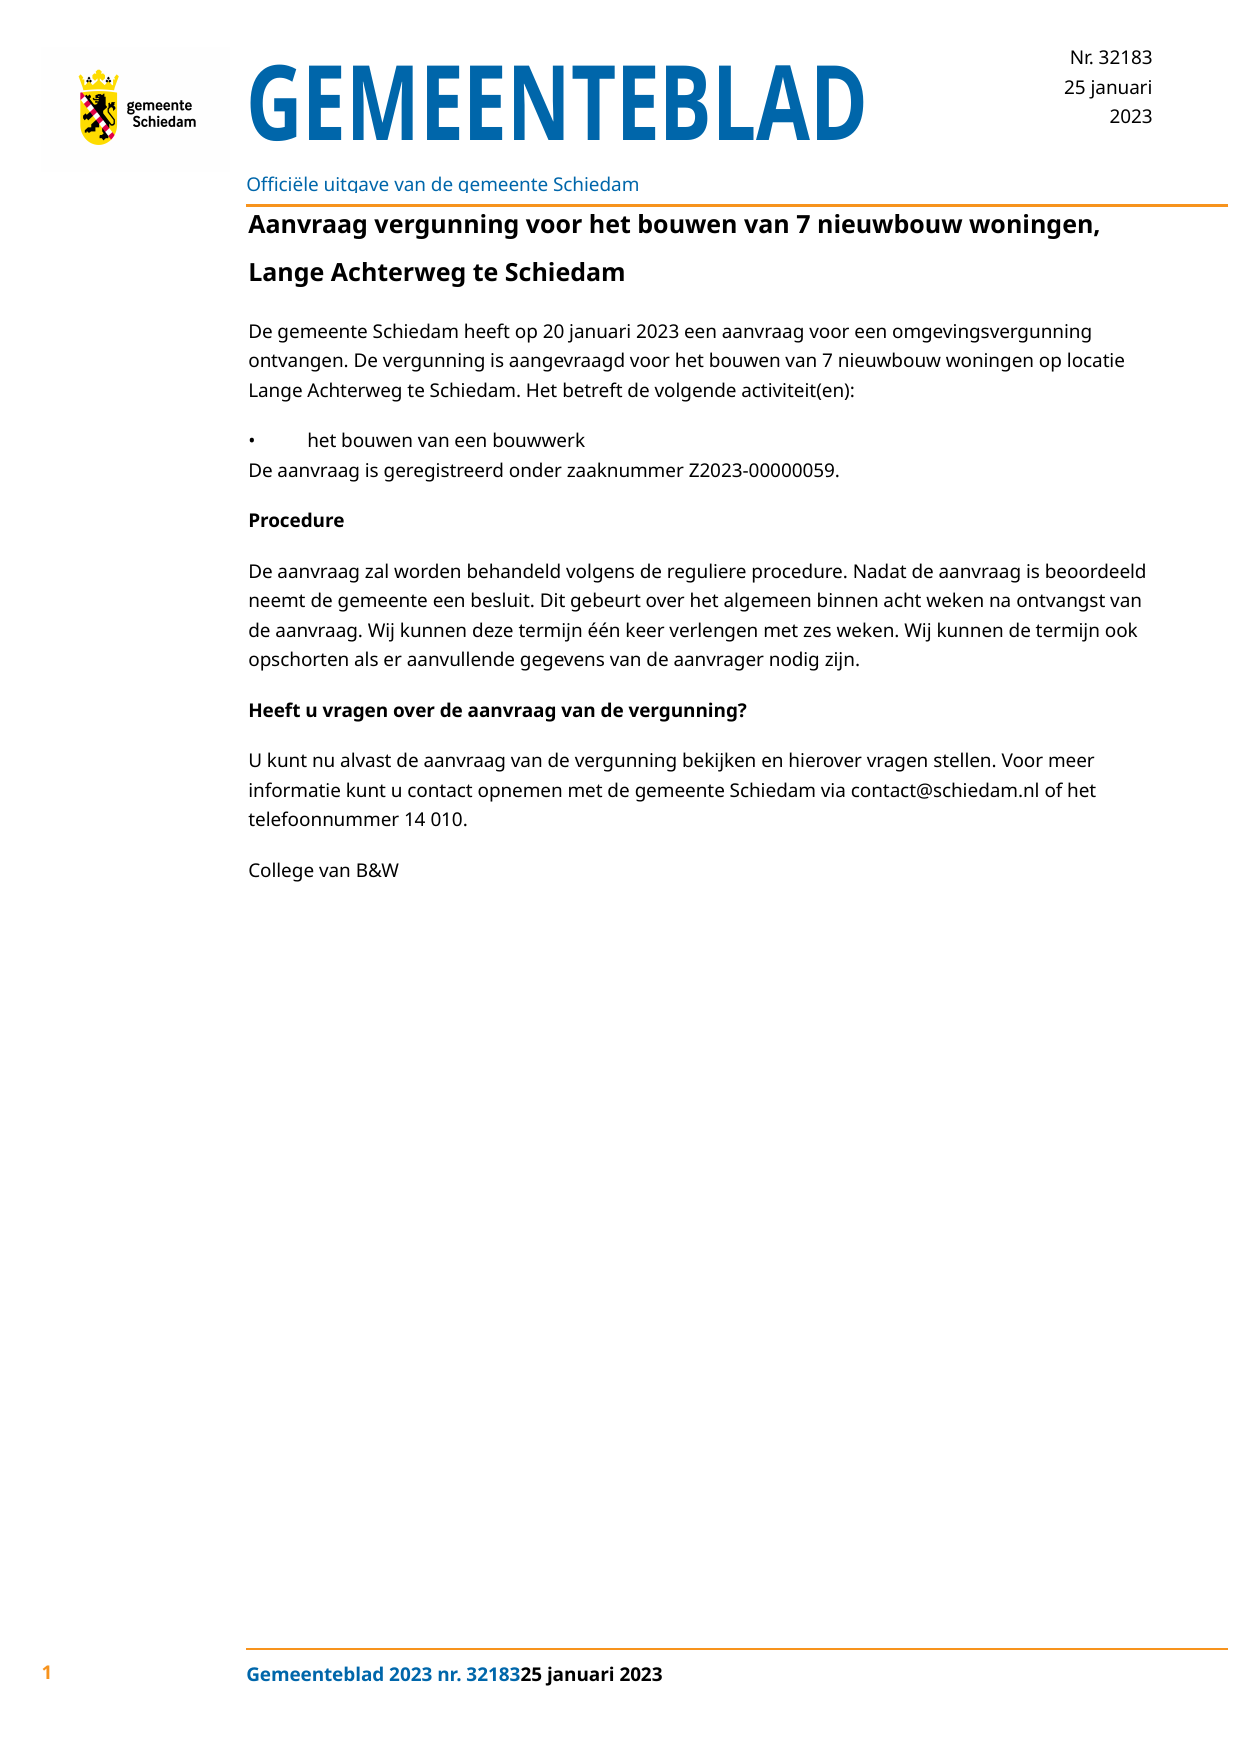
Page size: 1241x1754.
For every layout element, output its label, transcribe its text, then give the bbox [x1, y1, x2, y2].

picture [41, 47, 231, 172]
text U kunt nu alvast de aanvraag van de vergunning bekijken en hierover vragen stellen. Voor meer informatie kunt u contact opnemen met de gemeente Schiedam via contact@schiedam.nl of het telefoonnummer 14 010. [248, 747, 1152, 832]
text De aanvraag is geregistreerd onder zaaknummer Z2023-00000059. [248, 457, 1152, 483]
text Heeft u vragen over de aanvraag van de vergunning? [248, 697, 1152, 723]
text Aanvraag vergunning voor het bouwen van 7 nieuwbouw woningen, Lange Achterweg te Schiedam [248, 207, 1152, 288]
list het bouwen van een bouwwerk [248, 427, 1152, 453]
text De gemeente Schiedam heeft op 20 januari 2023 een aanvraag voor een omgevingsvergunning ontvangen. De vergunning is aangevraagd voor het bouwen van 7 nieuwbouw woningen op locatie Lange Achterweg te Schiedam. Het betreft de volgende activiteit(en): [248, 318, 1152, 403]
text College van B&W [248, 857, 1152, 883]
text De aanvraag zal worden behandeld volgens de reguliere procedure. Nadat de aanvraag is beoordeeld neemt de gemeente een besluit. Dit gebeurt over het algemeen binnen acht weken na ontvangst van de aanvraag. Wij kunnen deze termijn één keer verlengen met zes weken. Wij kunnen de termijn ook opschorten als er aanvullende gegevens van de aanvrager nodig zijn. [248, 558, 1152, 672]
text Procedure [248, 507, 1152, 533]
